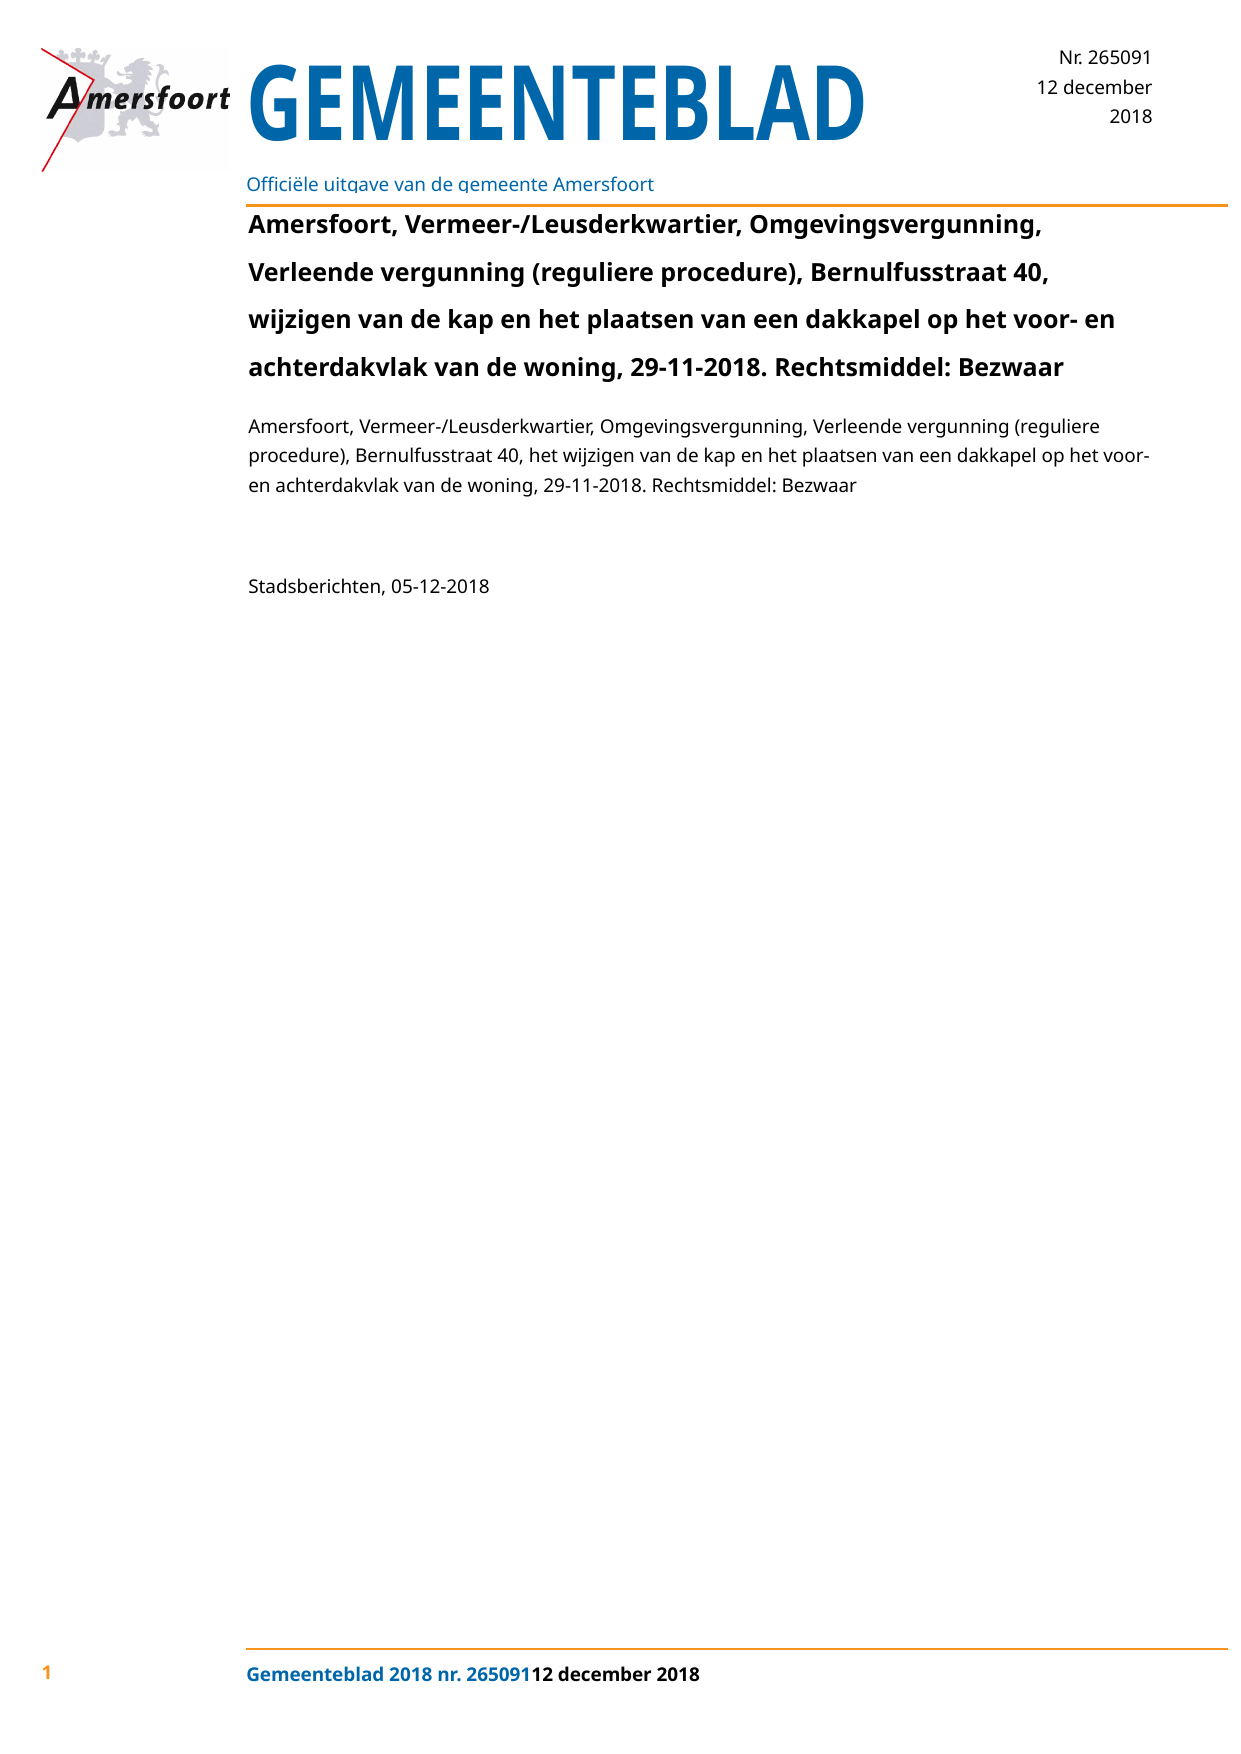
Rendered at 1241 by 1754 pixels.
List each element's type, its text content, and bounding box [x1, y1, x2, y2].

text Amersfoort, Vermeer-/Leusderkwartier, Omgevingsvergunning, Verleende vergunning (reguliere procedure), Bernulfusstraat 40, wijzigen van de kap en het plaatsen van een dakkapel op het voor- en achterdakvlak van de woning, 29-11-2018. Rechtsmiddel: Bezwaar [248, 207, 1152, 384]
text Stadsberichten, 05-12-2018 [248, 573, 1152, 599]
picture [41, 47, 231, 172]
text Amersfoort, Vermeer-/Leusderkwartier, Omgevingsvergunning, Verleende vergunning (reguliere procedure), Bernulfusstraat 40, het wijzigen van de kap en het plaatsen van een dakkapel op het voor- en achterdakvlak van de woning, 29-11-2018. Rechtsmiddel: Bezwaar [248, 413, 1152, 498]
